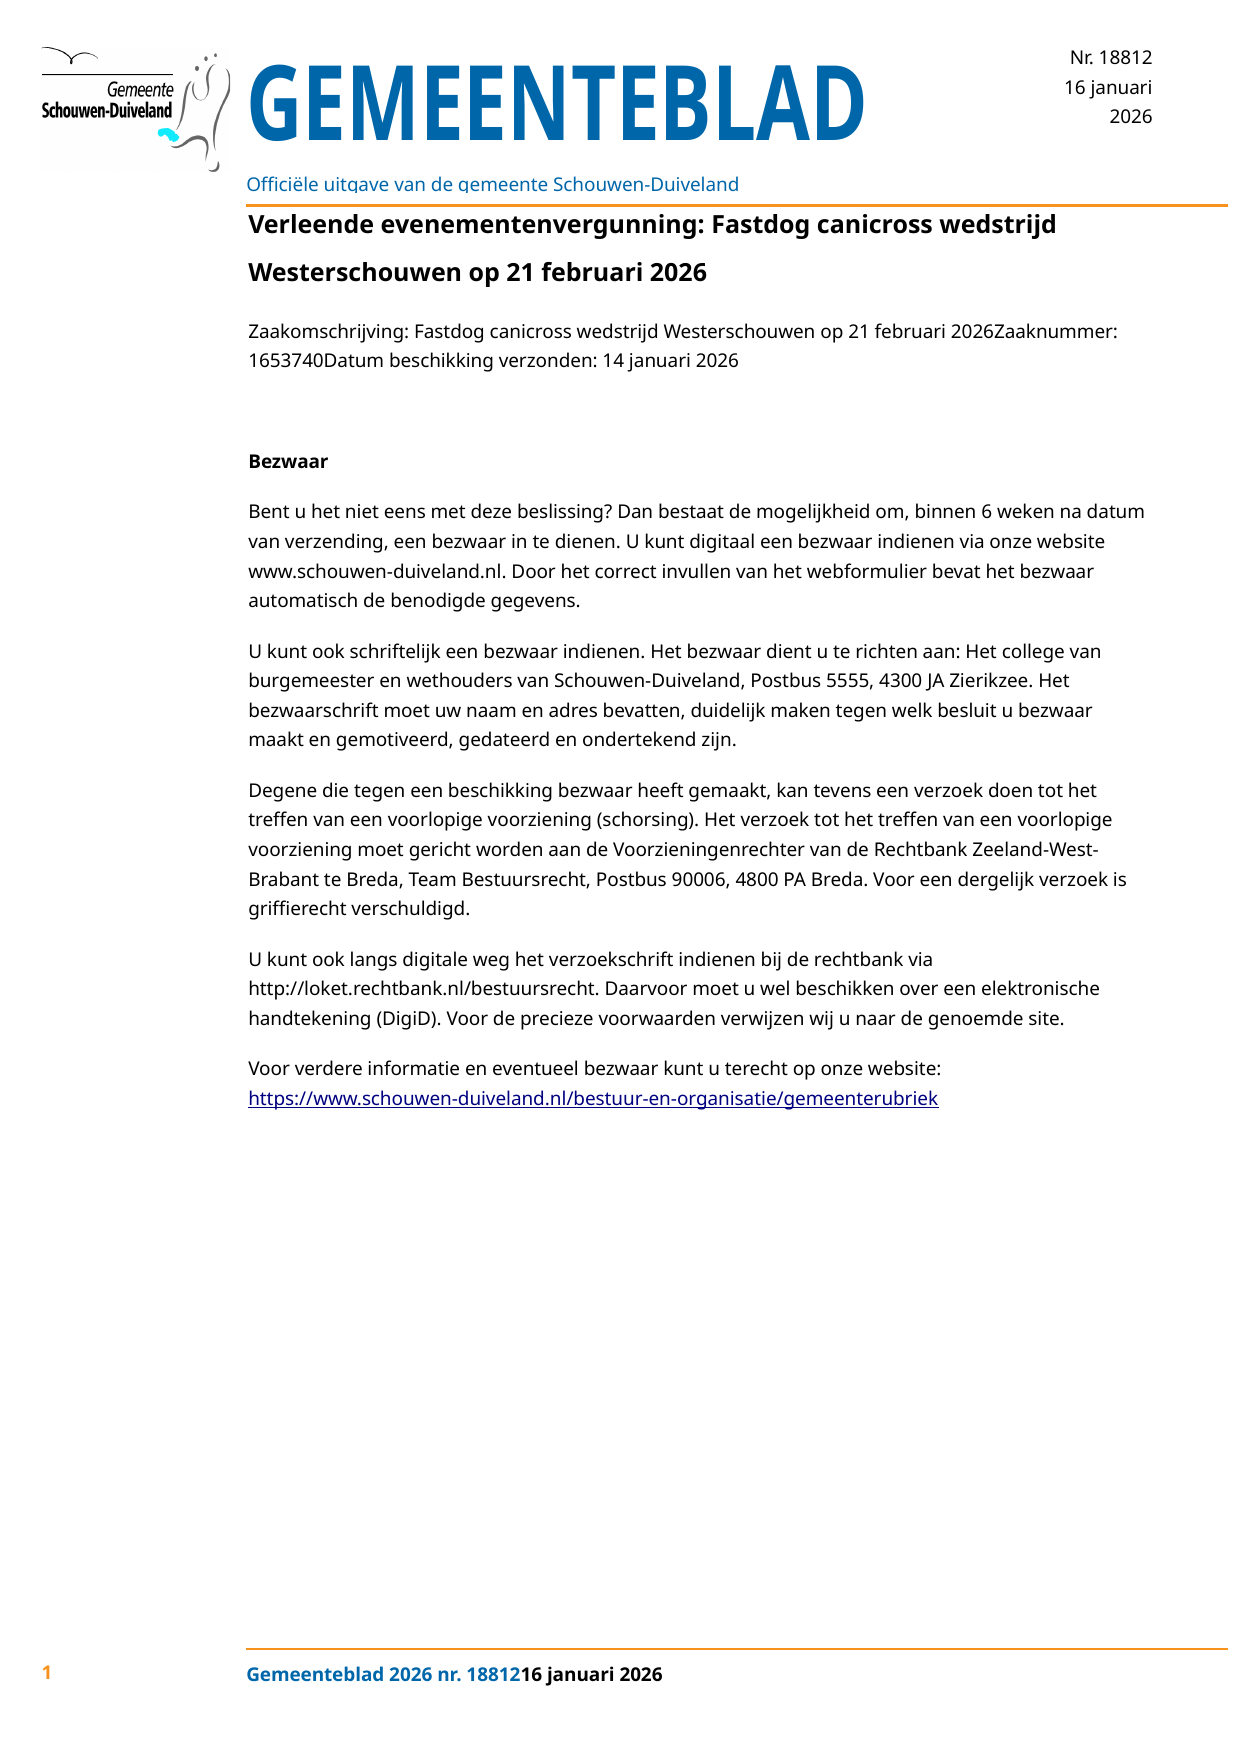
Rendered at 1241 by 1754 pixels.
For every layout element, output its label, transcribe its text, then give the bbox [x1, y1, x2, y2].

text Voor verdere informatie en eventueel bezwaar kunt u terecht op onze website: https://www.schouwen-duiveland.nl/bestuur-en-organisatie/gemeenterubriek [248, 1055, 1152, 1111]
text U kunt ook schriftelijk een bezwaar indienen. Het bezwaar dient u te richten aan: Het college van burgemeester en wethouders van Schouwen-Duiveland, Postbus 5555, 4300 JA Zierikzee. Het bezwaarschrift moet uw naam en adres bevatten, duidelijk maken tegen welk besluit u bezwaar maakt en gemotiveerd, gedateerd en ondertekend zijn. [248, 638, 1152, 752]
text Degene die tegen een beschikking bezwaar heeft gemaakt, kan tevens een verzoek doen tot het treffen van een voorlopige voorziening (schorsing). Het verzoek tot het treffen van een voorlopige voorziening moet gericht worden aan de Voorzieningenrechter van de Rechtbank Zeeland-West-Brabant te Breda, Team Bestuursrecht, Postbus 90006, 4800 PA Breda. Voor een dergelijk verzoek is griffierecht verschuldigd. [248, 777, 1152, 921]
text U kunt ook langs digitale weg het verzoekschrift indienen bij de rechtbank via http://loket.rechtbank.nl/bestuursrecht. Daarvoor moet u wel beschikken over een elektronische handtekening (DigiD). Voor de precieze voorwaarden verwijzen wij u naar de genoemde site. [248, 946, 1152, 1031]
text Bent u het niet eens met deze beslissing? Dan bestaat de mogelijkheid om, binnen 6 weken na datum van verzending, een bezwaar in te dienen. U kunt digitaal een bezwaar indienen via onze website www.schouwen-duiveland.nl. Door het correct invullen van het webformulier bevat het bezwaar automatisch de benodigde gegevens. [248, 499, 1152, 613]
text Verleende evenementenvergunning: Fastdog canicross wedstrijd Westerschouwen op 21 februari 2026 [248, 207, 1152, 288]
text Bezwaar [248, 448, 1152, 474]
picture [41, 47, 231, 172]
text Zaakomschrijving: Fastdog canicross wedstrijd Westerschouwen op 21 februari 2026Zaaknummer: 1653740Datum beschikking verzonden: 14 januari 2026 [248, 318, 1152, 373]
